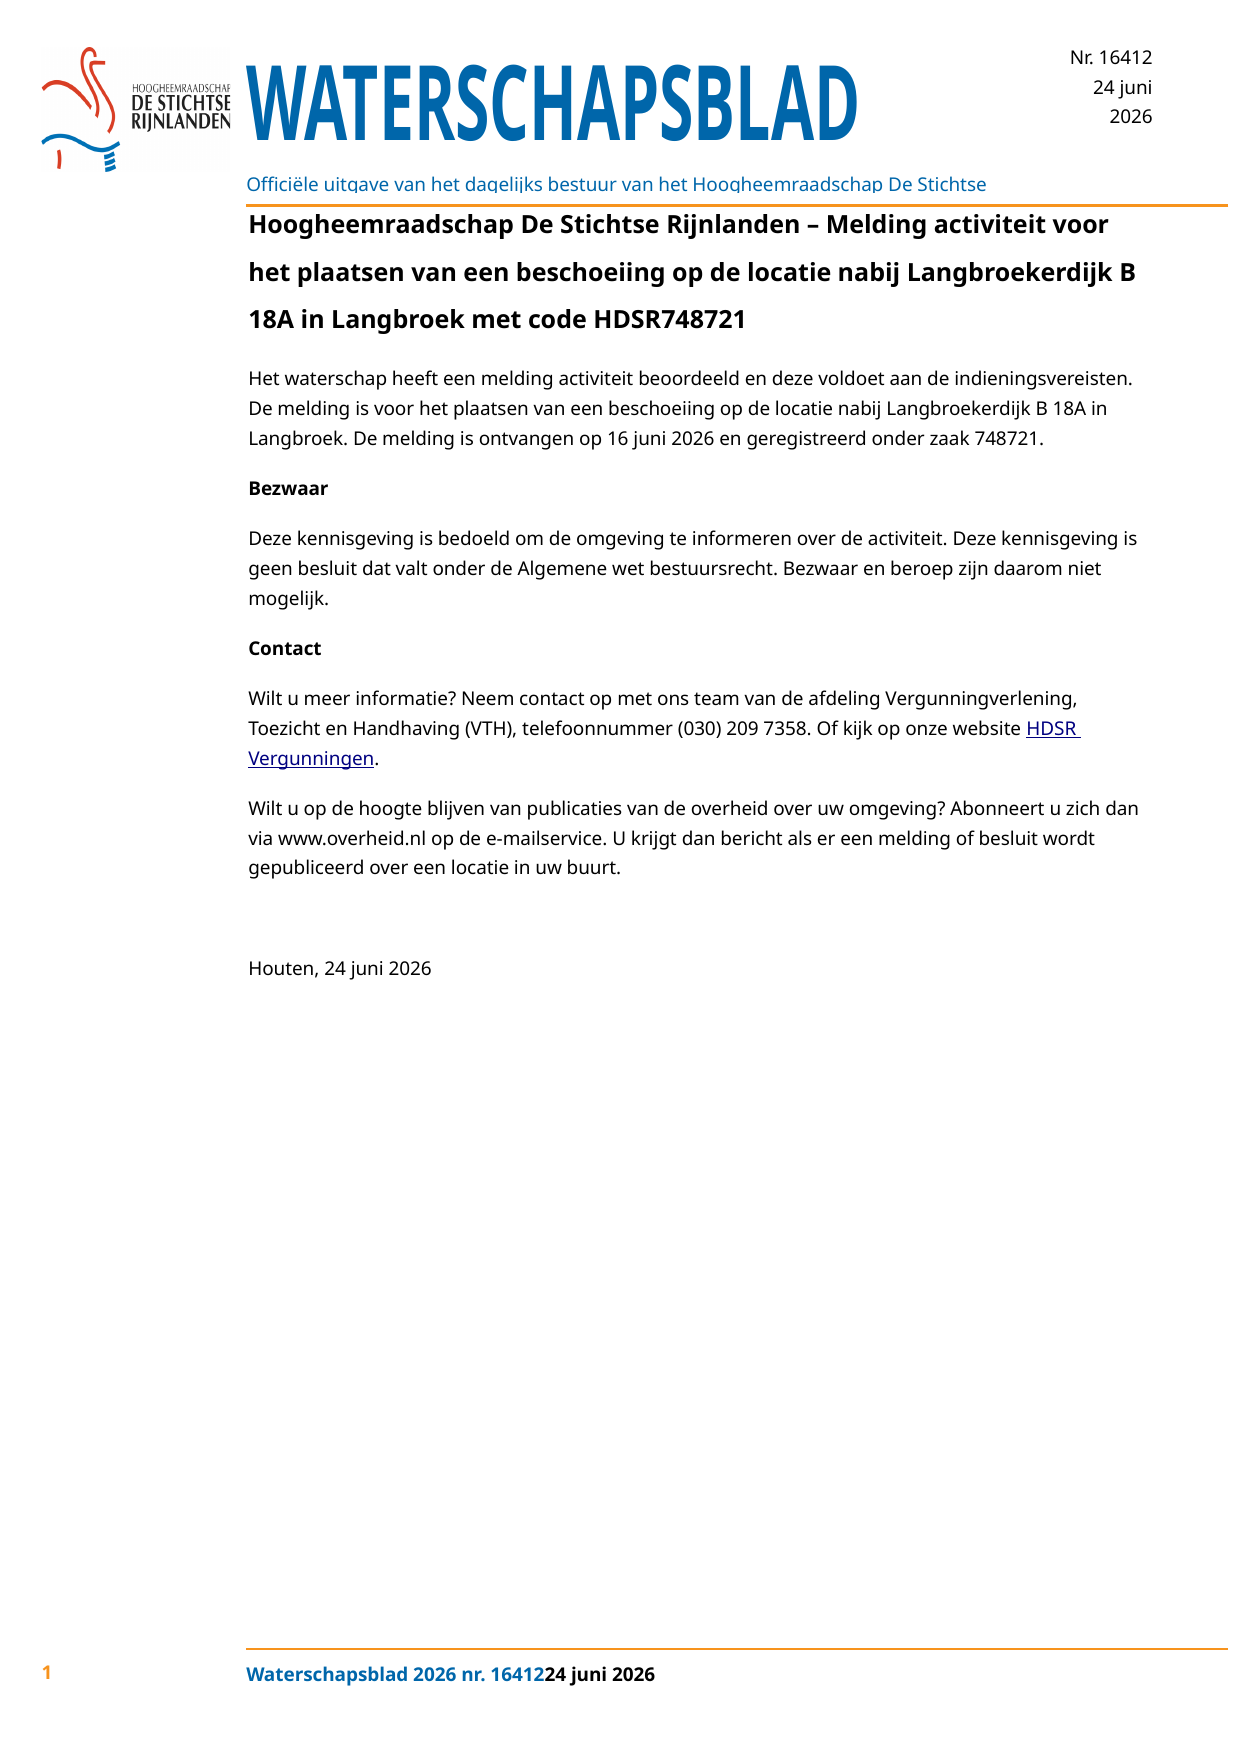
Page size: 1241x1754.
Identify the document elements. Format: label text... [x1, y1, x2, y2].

text Bezwaar [248, 475, 1152, 501]
picture [41, 47, 231, 172]
text Contact [248, 635, 1152, 661]
text Wilt u meer informatie? Neem contact op met ons team van de afdeling Vergunningverlening, Toezicht en Handhaving (VTH), telefoonnummer (030) 209 7358. Of kijk op onze website HDSR Vergunningen. [248, 686, 1152, 770]
text Wilt u op de hoogte blijven van publicaties van de overheid over uw omgeving? Abonneert u zich dan via www.overheid.nl op de e-mailservice. U krijgt dan bericht als er een melding of besluit wordt gepubliceerd over een locatie in uw buurt. [248, 795, 1152, 880]
text Deze kennisgeving is bedoeld om de omgeving te informeren over de activiteit. Deze kennisgeving is geen besluit dat valt onder de Algemene wet bestuursrecht. Bezwaar en beroep zijn daarom niet mogelijk. [248, 526, 1152, 610]
text Houten, 24 juni 2026 [248, 955, 1152, 981]
text Het waterschap heeft een melding activiteit beoordeeld en deze voldoet aan de indieningsvereisten. De melding is voor het plaatsen van een beschoeiing op de locatie nabij Langbroekerdijk B 18A in Langbroek. De melding is ontvangen op 16 juni 2026 en geregistreerd onder zaak 748721. [248, 366, 1152, 450]
text Hoogheemraadschap De Stichtse Rijnlanden – Melding activiteit voor het plaatsen van een beschoeiing op de locatie nabij Langbroekerdijk B 18A in Langbroek met code HDSR748721 [248, 207, 1152, 336]
